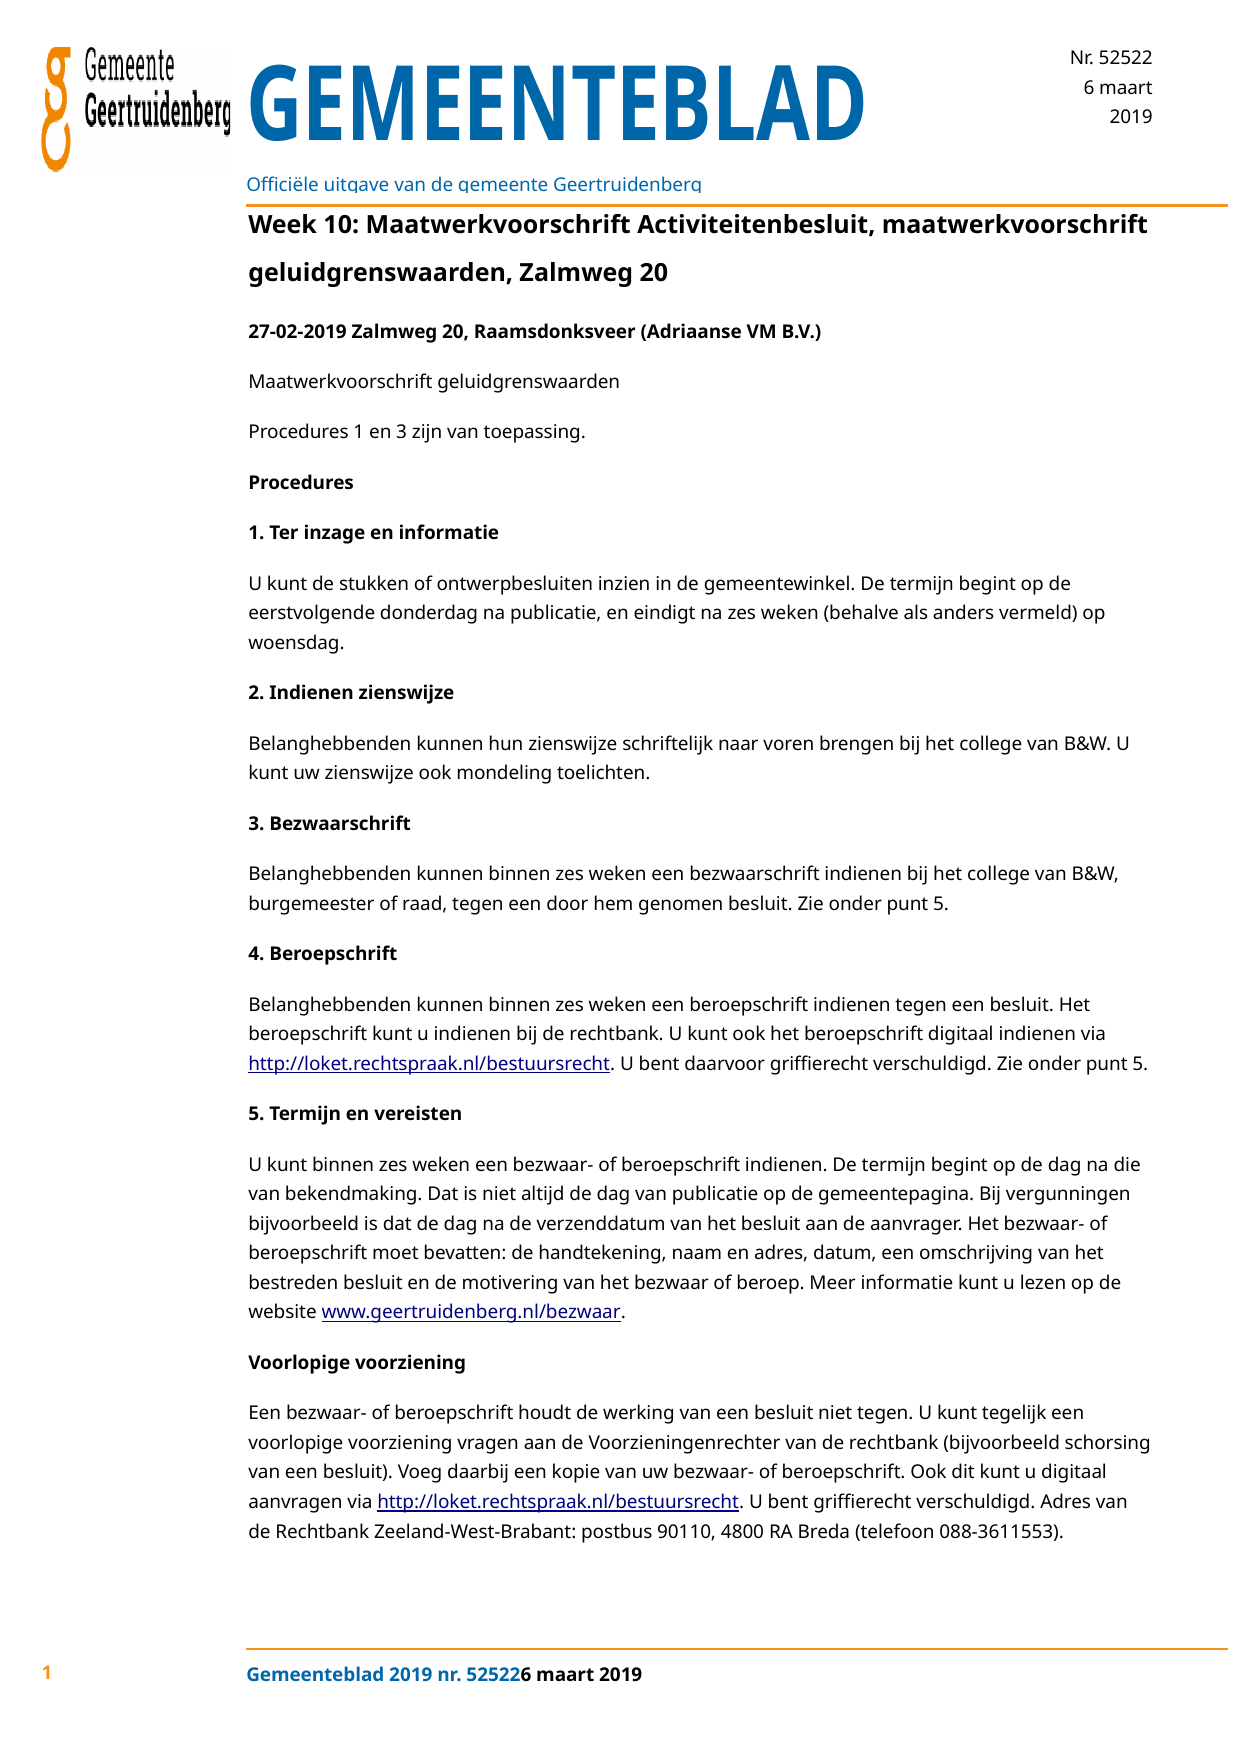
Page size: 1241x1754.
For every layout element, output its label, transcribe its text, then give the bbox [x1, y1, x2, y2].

text Een bezwaar- of beroepschrift houdt de werking van een besluit niet tegen. U kunt tegelijk een voorlopige voorziening vragen aan de Voorzieningenrechter van de rechtbank (bijvoorbeeld schorsing van een besluit). Voeg daarbij een kopie van uw bezwaar- of beroepschrift. Ook dit kunt u digitaal aanvragen via http://loket.rechtspraak.nl/bestuursrecht. U bent griffierecht verschuldigd. Adres van de Rechtbank Zeeland-West-Brabant: postbus 90110, 4800 RA Breda (telefoon 088-3611553). [248, 1399, 1152, 1544]
text Belanghebbenden kunnen binnen zes weken een beroepschrift indienen tegen een besluit. Het beroepschrift kunt u indienen bij de rechtbank. U kunt ook het beroepschrift digitaal indienen via http://loket.rechtspraak.nl/bestuursrecht. U bent daarvoor griffierecht verschuldigd. Zie onder punt 5. [248, 991, 1152, 1076]
text Procedures [248, 469, 1152, 495]
text 2. Indienen zienswijze [248, 679, 1152, 705]
text Voorlopige voorziening [248, 1349, 1152, 1375]
text 3. Bezwaarschrift [248, 810, 1152, 836]
picture [41, 47, 231, 172]
text Week 10: Maatwerkvoorschrift Activiteitenbesluit, maatwerkvoorschrift geluidgrenswaarden, Zalmweg 20 [248, 207, 1152, 288]
text 5. Termijn en vereisten [248, 1100, 1152, 1126]
text Procedures 1 en 3 zijn van toepassing. [248, 419, 1152, 444]
text U kunt binnen zes weken een bezwaar- of beroepschrift indienen. De termijn begint op de dag na die van bekendmaking. Dat is niet altijd de dag van publicatie op de gemeentepagina. Bij vergunningen bijvoorbeeld is dat de dag na de verzenddatum van het besluit aan de aanvrager. Het bezwaar- of beroepschrift moet bevatten: de handtekening, naam en adres, datum, een omschrijving van het bestreden besluit en de motivering van het bezwaar of beroep. Meer informatie kunt u lezen op de website www.geertruidenberg.nl/bezwaar. [248, 1151, 1152, 1324]
text 1. Ter inzage en informatie [248, 519, 1152, 545]
text Maatwerkvoorschrift geluidgrenswaarden [248, 368, 1152, 394]
text Belanghebbenden kunnen binnen zes weken een bezwaarschrift indienen bij het college van B&W, burgemeester of raad, tegen een door hem genomen besluit. Zie onder punt 5. [248, 860, 1152, 916]
text 27-02-2019 Zalmweg 20, Raamsdonksveer (Adriaanse VM B.V.) [248, 318, 1152, 344]
text 4. Beroepschrift [248, 940, 1152, 966]
text Belanghebbenden kunnen hun zienswijze schriftelijk naar voren brengen bij het college van B&W. U kunt uw zienswijze ook mondeling toelichten. [248, 730, 1152, 785]
text U kunt de stukken of ontwerpbesluiten inzien in de gemeentewinkel. De termijn begint op de eerstvolgende donderdag na publicatie, en eindigt na zes weken (behalve als anders vermeld) op woensdag. [248, 570, 1152, 655]
